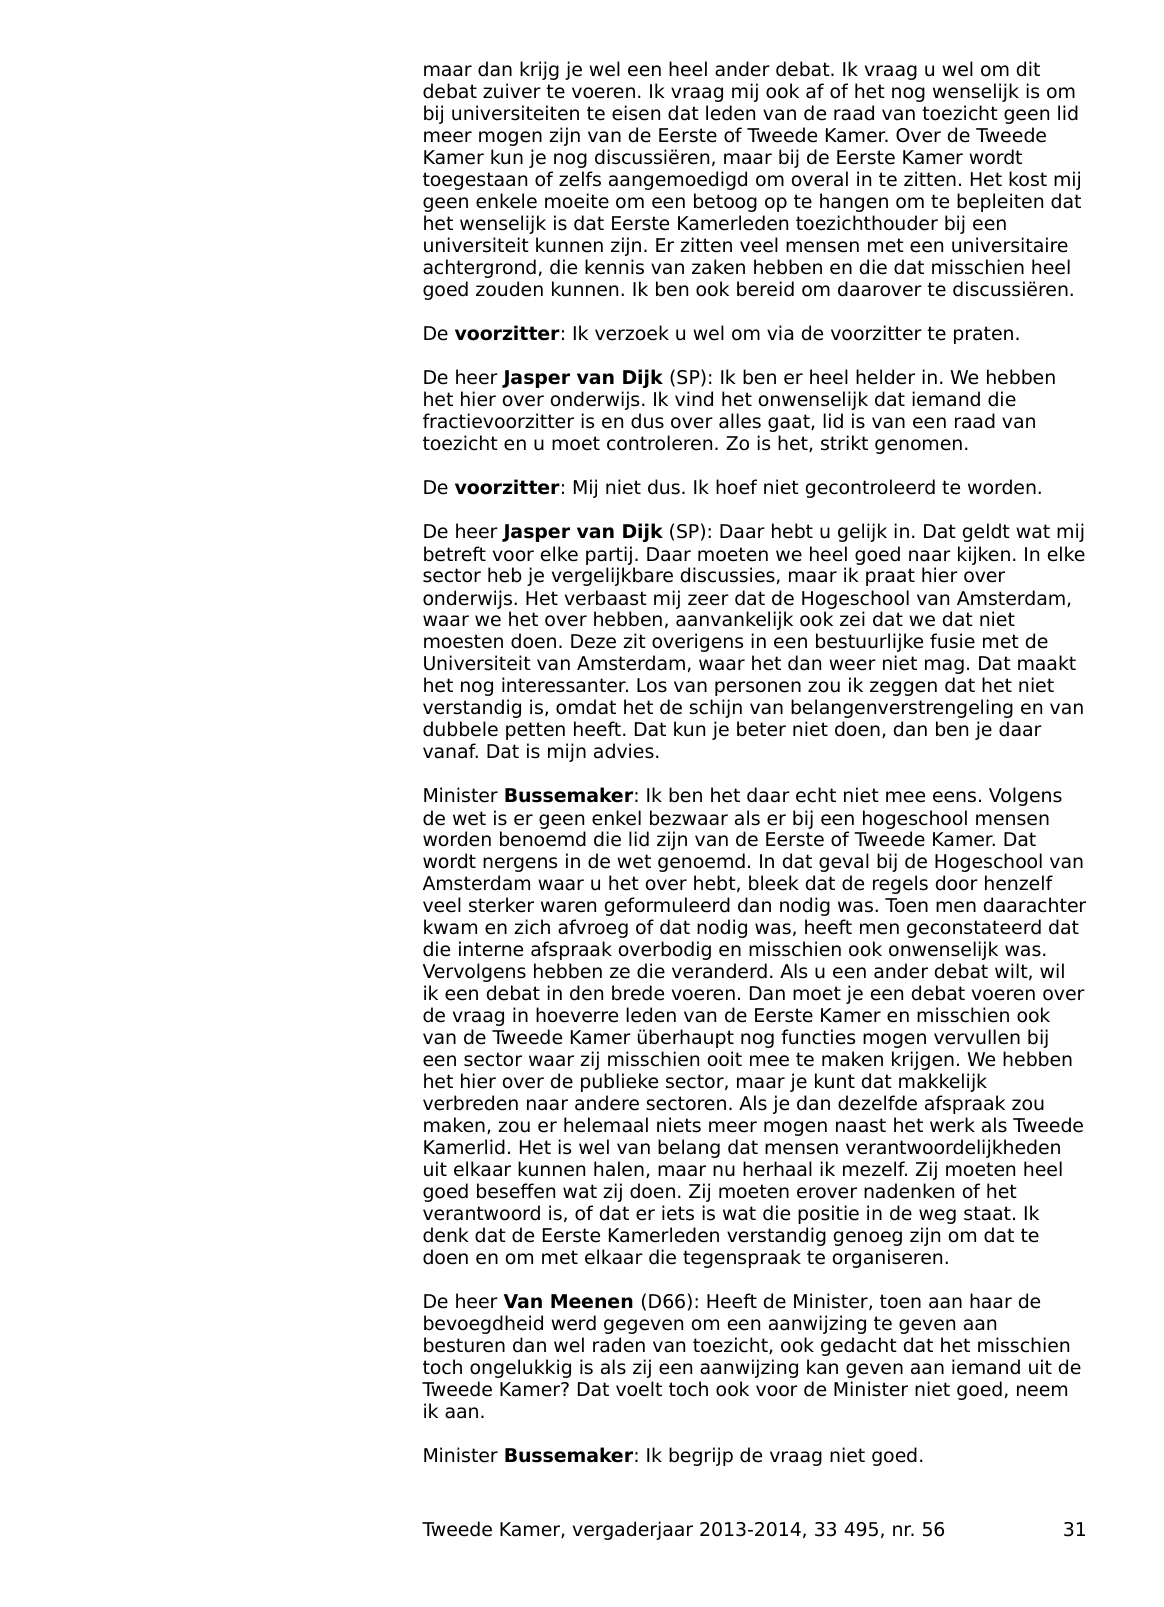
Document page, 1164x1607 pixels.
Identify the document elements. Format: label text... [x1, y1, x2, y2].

text De voorzitter: Ik verzoek u wel om via de voorzitter te praten. [422, 323, 1087, 345]
text De heer Jasper van Dijk (SP): Ik ben er heel helder in. We hebben het hier over onderwijs. Ik vind het onwenselijk dat iemand die fractievoorzitter is en dus over alles gaat, lid is van een raad van toezicht en u moet controleren. Zo is het, strikt genomen. [422, 367, 1087, 455]
text maar dan krijg je wel een heel ander debat. Ik vraag u wel om dit debat zuiver te voeren. Ik vraag mij ook af of het nog wenselijk is om bij universiteiten te eisen dat leden van de raad van toezicht geen lid meer mogen zijn van de Eerste of Tweede Kamer. Over de Tweede Kamer kun je nog discussiëren, maar bij de Eerste Kamer wordt toegestaan of zelfs aangemoedigd om overal in te zitten. Het kost mij geen enkele moeite om een betoog op te hangen om te bepleiten dat het wenselijk is dat Eerste Kamerleden toezichthouder bij een universiteit kunnen zijn. Er zitten veel mensen met een universitaire achtergrond, die kennis van zaken hebben en die dat misschien heel goed zouden kunnen. Ik ben ook bereid om daarover te discussiëren. [422, 59, 1087, 301]
text Minister Bussemaker: Ik begrijp de vraag niet goed. [422, 1445, 1087, 1467]
text De voorzitter: Mij niet dus. Ik hoef niet gecontroleerd te worden. [422, 477, 1087, 499]
text Minister Bussemaker: Ik ben het daar echt niet mee eens. Volgens de wet is er geen enkel bezwaar als er bij een hogeschool mensen worden benoemd die lid zijn van de Eerste of Tweede Kamer. Dat wordt nergens in de wet genoemd. In dat geval bij de Hogeschool van Amsterdam waar u het over hebt, bleek dat de regels door henzelf veel sterker waren geformuleerd dan nodig was. Toen men daarachter kwam en zich afvroeg of dat nodig was, heeft men geconstateerd dat die interne afspraak overbodig en misschien ook onwenselijk was. Vervolgens hebben ze die veranderd. Als u een ander debat wilt, wil ik een debat in den brede voeren. Dan moet je een debat voeren over de vraag in hoeverre leden van de Eerste Kamer en misschien ook van de Tweede Kamer überhaupt nog functies mogen vervullen bij een sector waar zij misschien ooit mee te maken krijgen. We hebben het hier over de publieke sector, maar je kunt dat makkelijk verbreden naar andere sectoren. Als je dan dezelfde afspraak zou maken, zou er helemaal niets meer mogen naast het werk als Tweede Kamerlid. Het is wel van belang dat mensen verantwoordelijkheden uit elkaar kunnen halen, maar nu herhaal ik mezelf. Zij moeten heel goed beseffen wat zij doen. Zij moeten erover nadenken of het verantwoord is, of dat er iets is wat die positie in de weg staat. Ik denk dat de Eerste Kamerleden verstandig genoeg zijn om dat te doen en om met elkaar die tegenspraak te organiseren. [422, 785, 1087, 1269]
text De heer Jasper van Dijk (SP): Daar hebt u gelijk in. Dat geldt wat mij betreft voor elke partij. Daar moeten we heel goed naar kijken. In elke sector heb je vergelijkbare discussies, maar ik praat hier over onderwijs. Het verbaast mij zeer dat de Hogeschool van Amsterdam, waar we het over hebben, aanvankelijk ook zei dat we dat niet moesten doen. Deze zit overigens in een bestuurlijke fusie met de Universiteit van Amsterdam, waar het dan weer niet mag. Dat maakt het nog interessanter. Los van personen zou ik zeggen dat het niet verstandig is, omdat het de schijn van belangenverstrengeling en van dubbele petten heeft. Dat kun je beter niet doen, dan ben je daar vanaf. Dat is mijn advies. [422, 521, 1087, 763]
text De heer Van Meenen (D66): Heeft de Minister, toen aan haar de bevoegdheid werd gegeven om een aanwijzing te geven aan besturen dan wel raden van toezicht, ook gedacht dat het misschien toch ongelukkig is als zij een aanwijzing kan geven aan iemand uit de Tweede Kamer? Dat voelt toch ook voor de Minister niet goed, neem ik aan. [422, 1291, 1087, 1423]
